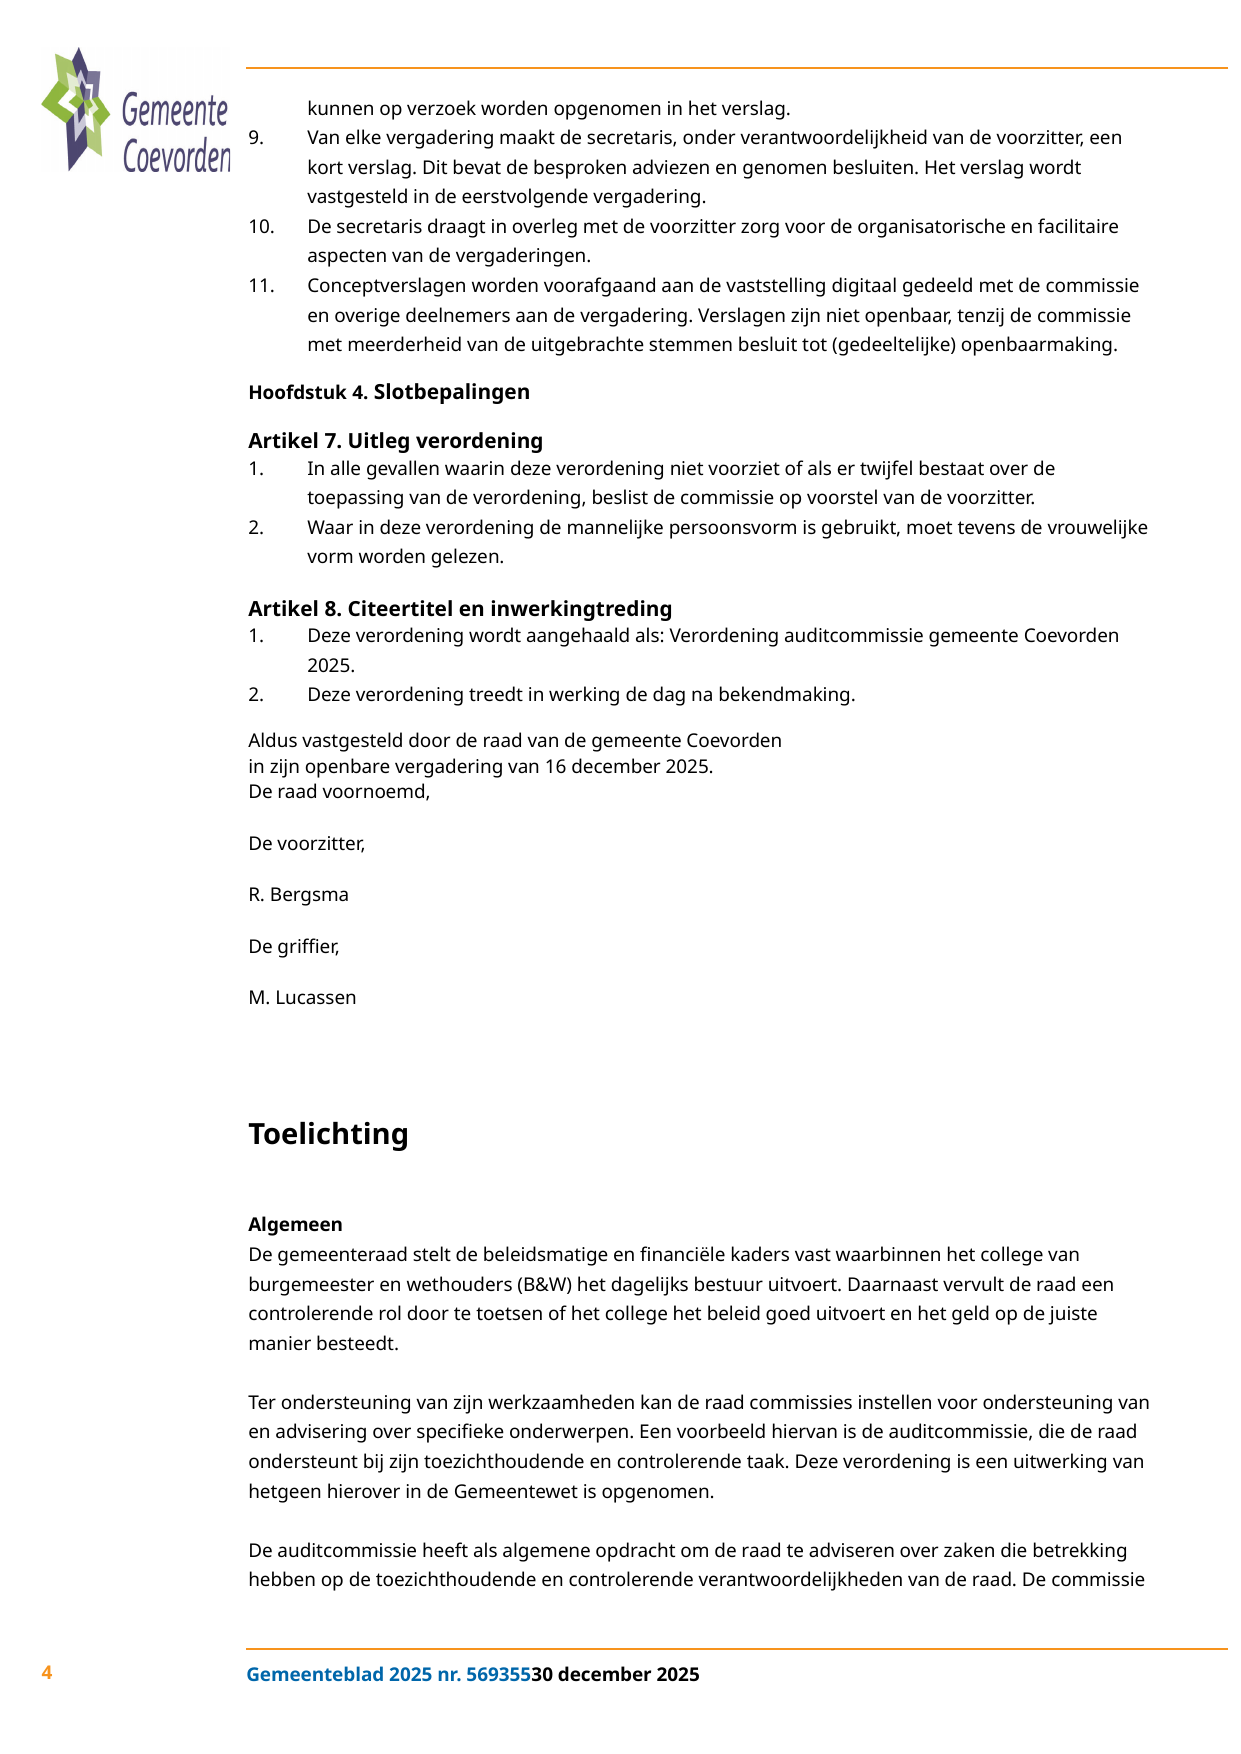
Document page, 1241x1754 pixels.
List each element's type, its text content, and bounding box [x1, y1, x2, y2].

text De gemeenteraad stelt de beleidsmatige en financiële kaders vast waarbinnen het college van burgemeester en wethouders (B&W) het dagelijks bestuur uitvoert. Daarnaast vervult de raad een controlerende rol door te toetsen of het college het beleid goed uitvoert en het geld op de juiste manier besteedt. [248, 1241, 1152, 1356]
list kunnen op verzoek worden opgenomen in het verslag. [248, 95, 1152, 121]
text Toelichting [248, 1113, 1152, 1153]
text Ter ondersteuning van zijn werkzaamheden kan de raad commissies instellen voor ondersteuning van en advisering over specifieke onderwerpen. Een voorbeeld hiervan is de auditcommissie, die de raad ondersteunt bij zijn toezichthoudende en controlerende taak. Deze verordening is een uitwerking van hetgeen hierover in de Gemeentewet is opgenomen. [248, 1389, 1152, 1503]
text De voorzitter, [248, 830, 1152, 856]
list Waar in deze verordening de mannelijke persoonsvorm is gebruikt, moet tevens de vrouwelijke vorm worden gelezen. [248, 514, 1152, 569]
picture [41, 47, 231, 172]
list Deze verordening treedt in werking de dag na bekendmaking. [248, 682, 1152, 707]
list In alle gevallen waarin deze verordening niet voorziet of als er twijfel bestaat over de toepassing van de verordening, beslist de commissie op voorstel van de voorzitter. [248, 455, 1152, 510]
text Hoofdstuk 4. Slotbepalingen [248, 377, 1152, 406]
text De auditcommissie heeft als algemene opdracht om de raad te adviseren over zaken die betrekking hebben op de toezichthoudende en controlerende verantwoordelijkheden van de raad. De commissie [248, 1537, 1152, 1592]
text De raad voornoemd, [248, 779, 1152, 804]
text R. Bergsma [248, 882, 1152, 907]
text M. Lucassen [248, 984, 1152, 1010]
list Conceptverslagen worden voorafgaand aan de vaststelling digitaal gedeeld met de commissie en overige deelnemers aan de vergadering. Verslagen zijn niet openbaar, tenzij de commissie met meerderheid van de uitgebrachte stemmen besluit tot (gedeeltelijke) openbaarmaking. [248, 272, 1152, 357]
text Algemeen [248, 1212, 1152, 1237]
text in zijn openbare vergadering van 16 december 2025. [248, 753, 1152, 779]
text Artikel 7. Uitleg verordening [248, 426, 1152, 455]
list Deze verordening wordt aangehaald als: Verordening auditcommissie gemeente Coevorden 2025. [248, 622, 1152, 678]
text Artikel 8. Citeertitel en inwerkingtreding [248, 594, 1152, 622]
list Van elke vergadering maakt de secretaris, onder verantwoordelijkheid van de voorzitter, een kort verslag. Dit bevat de besproken adviezen en genomen besluiten. Het verslag wordt vastgesteld in de eerstvolgende vergadering. [248, 124, 1152, 209]
list De secretaris draagt in overleg met de voorzitter zorg voor de organisatorische en facilitaire aspecten van de vergaderingen. [248, 213, 1152, 268]
text De griffier, [248, 933, 1152, 959]
text Aldus vastgesteld door de raad van de gemeente Coevorden [248, 727, 1152, 753]
